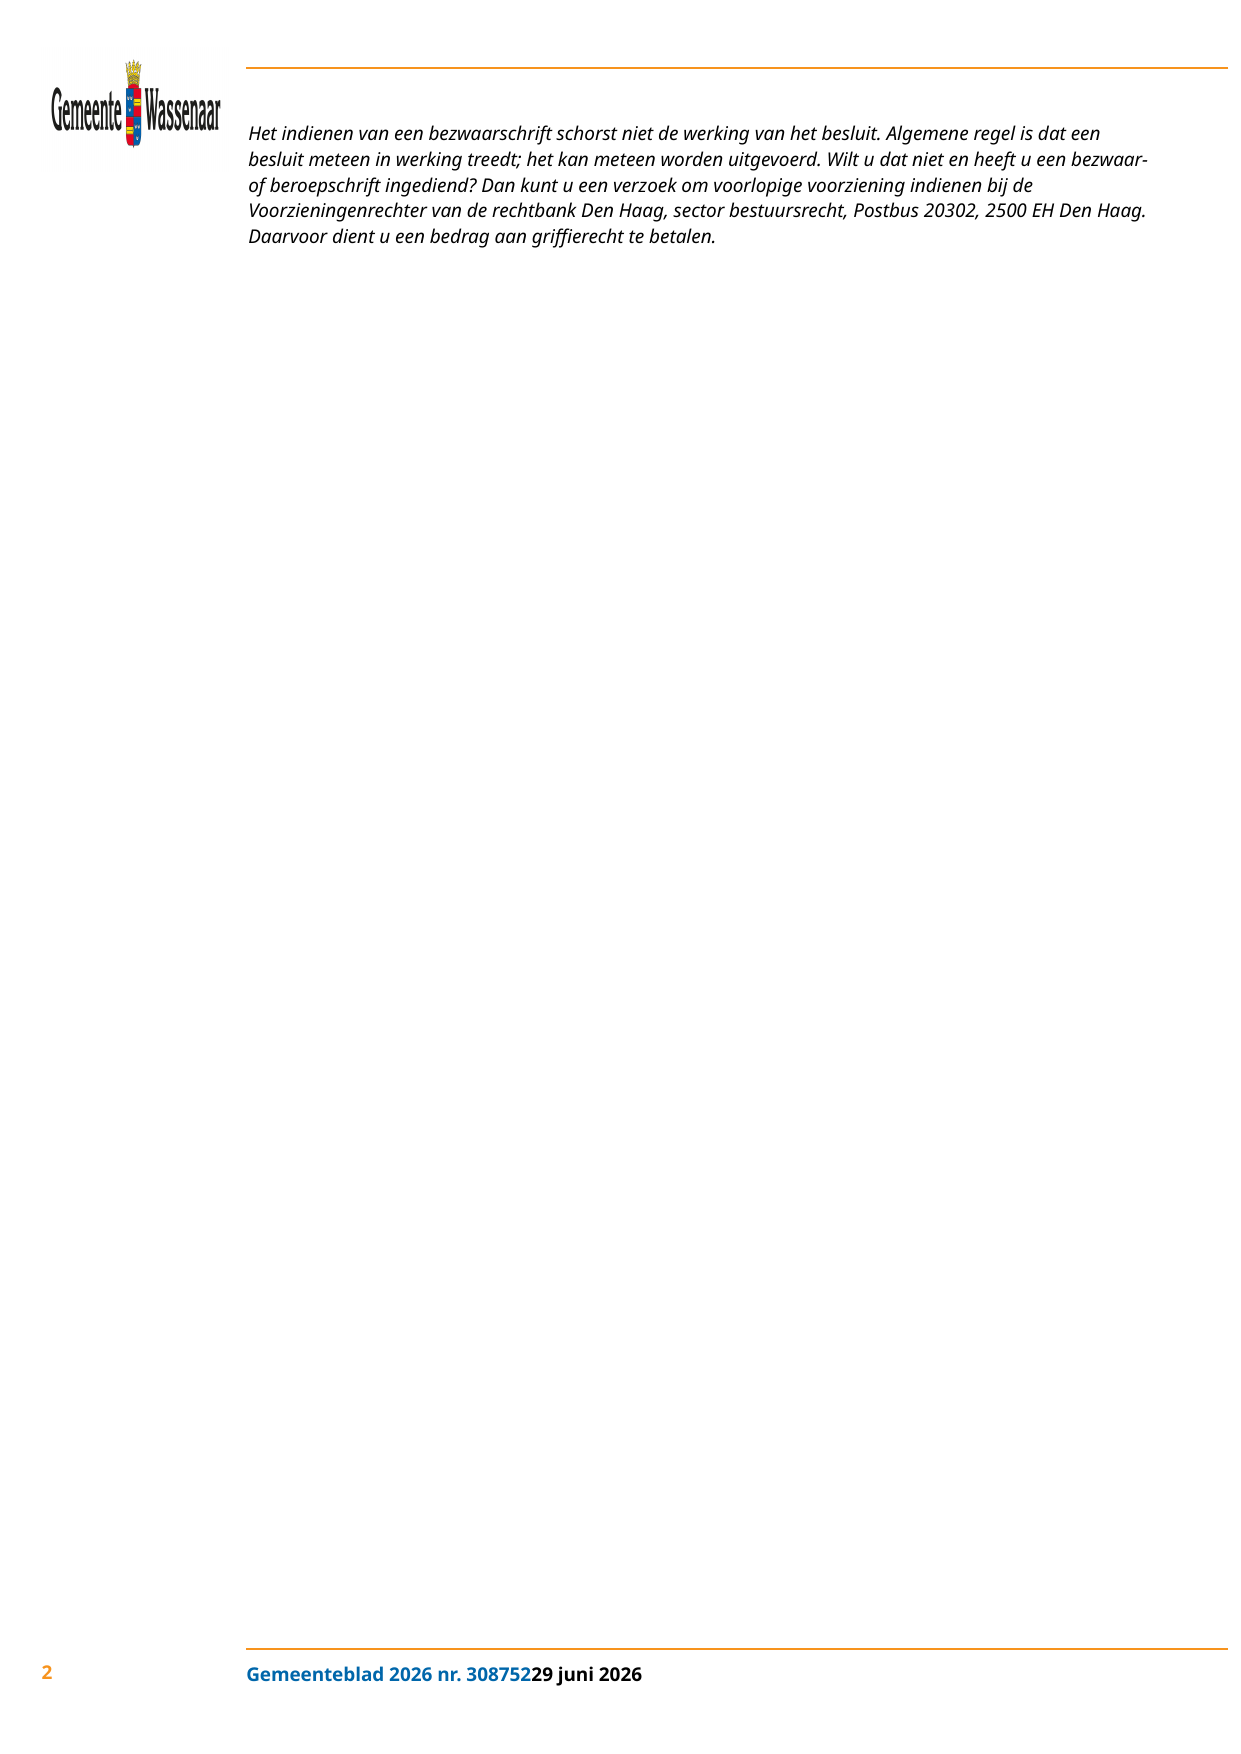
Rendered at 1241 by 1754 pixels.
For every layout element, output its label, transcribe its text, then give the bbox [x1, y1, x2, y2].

text Het indienen van een bezwaarschrift schorst niet de werking van het besluit. Algemene regel is dat een besluit meteen in werking treedt; het kan meteen worden uitgevoerd. Wilt u dat niet en heeft u een bezwaar- of beroepschrift ingediend? Dan kunt u een verzoek om voorlopige voorziening indienen bij de Voorzieningenrechter van de rechtbank Den Haag, sector bestuursrecht, Postbus 20302, 2500 EH Den Haag. Daarvoor dient u een bedrag aan griffierecht te betalen. [248, 121, 1152, 249]
picture [41, 47, 231, 172]
